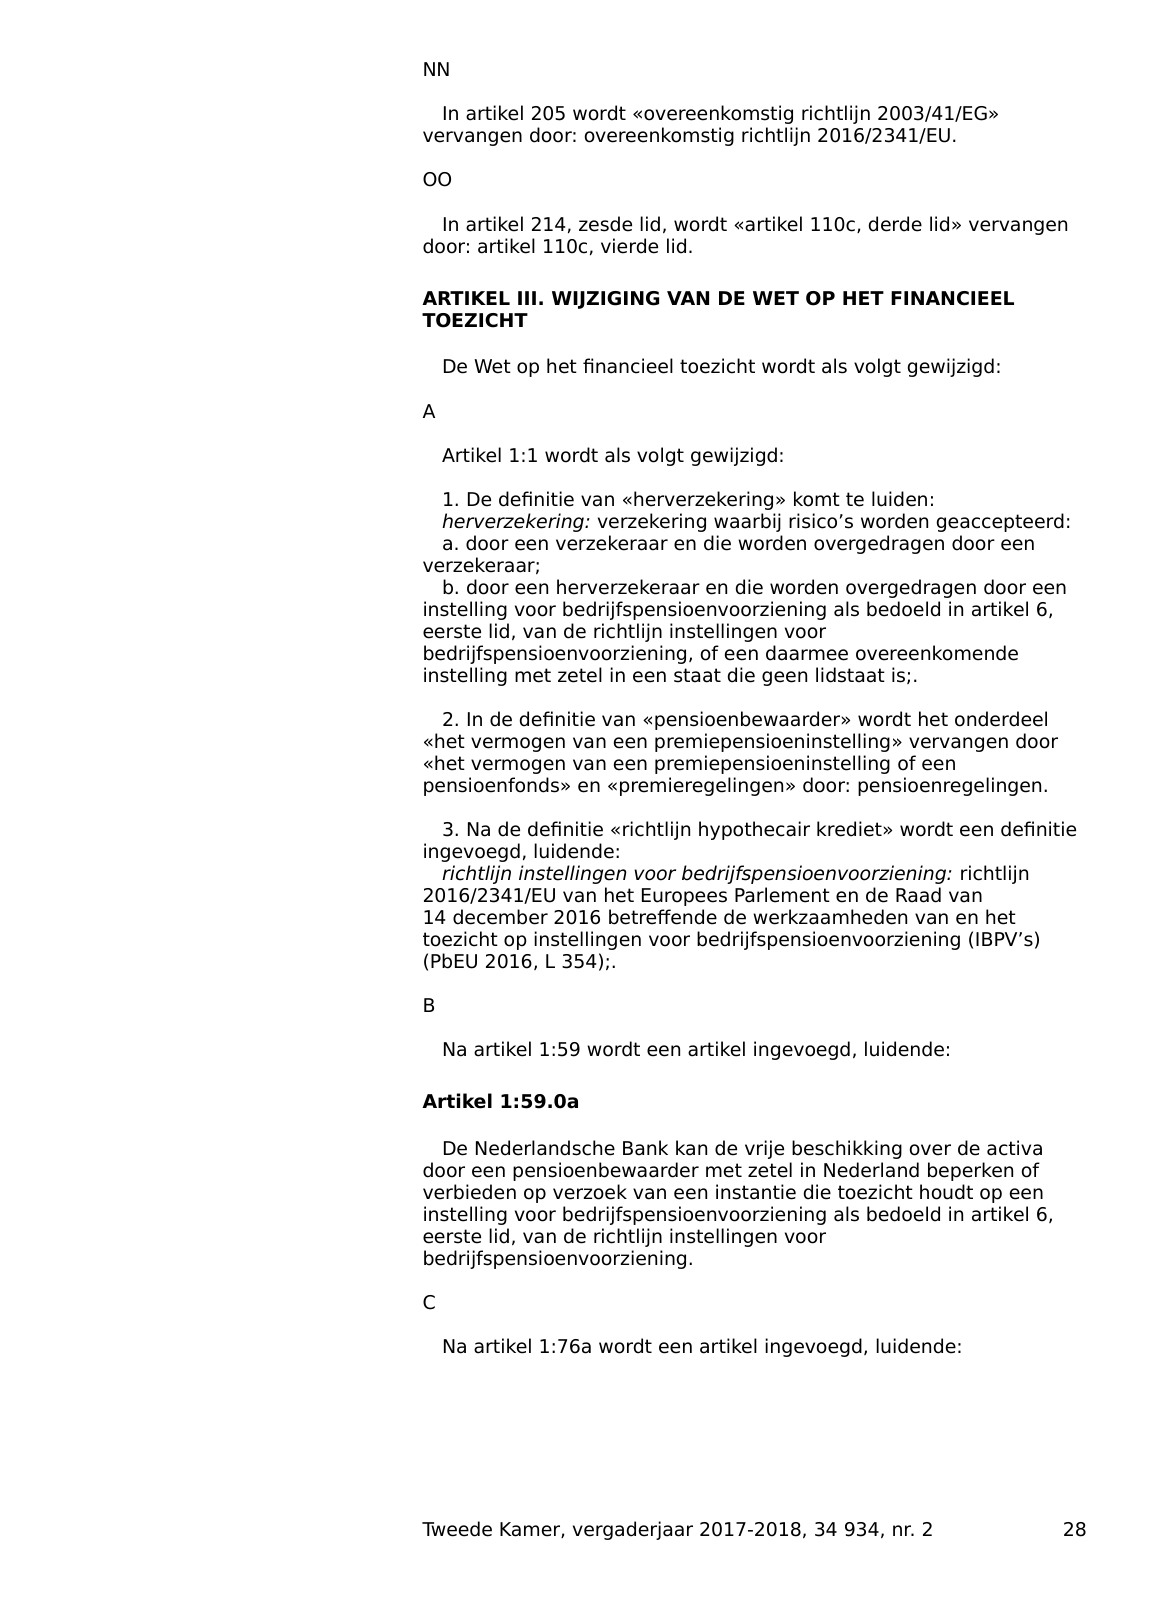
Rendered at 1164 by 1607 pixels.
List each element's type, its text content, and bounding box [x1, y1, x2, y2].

subtitle ARTIKEL III. WIJZIGING VAN DE WET OP HET FINANCIEEL TOEZICHT [422, 287, 1087, 331]
text herverzekering: verzekering waarbij risico’s worden geaccepteerd: [422, 511, 1087, 533]
text Artikel 1:1 wordt als volgt gewijzigd: [422, 445, 1087, 467]
text NN [422, 59, 1087, 81]
text B [422, 995, 1087, 1017]
text 2. In de definitie van «pensioenbewaarder» wordt het onderdeel «het vermogen van een premiepensioeninstelling» vervangen door «het vermogen van een premiepensioeninstelling of een pensioenfonds» en «premieregelingen» door: pensioenregelingen. [422, 709, 1087, 797]
text Na artikel 1:76a wordt een artikel ingevoegd, luidende: [422, 1336, 1087, 1358]
text richtlijn instellingen voor bedrijfspensioenvoorziening: richtlijn 2016/2341/EU van het Europees Parlement en de Raad van 14 december 2016 betreffende de werkzaamheden van en het toezicht op instellingen voor bedrijfspensioenvoorziening (IBPV’s) (PbEU 2016, L 354);. [422, 863, 1087, 973]
text C [422, 1292, 1087, 1314]
text In artikel 205 wordt «overeenkomstig richtlijn 2003/41/EG» vervangen door: overeenkomstig richtlijn 2016/2341/EU. [422, 103, 1087, 147]
text OO [422, 169, 1087, 191]
text A [422, 401, 1087, 423]
subtitle Artikel 1:59.0a [422, 1091, 1087, 1113]
text 1. De definitie van «herverzekering» komt te luiden: [422, 489, 1087, 511]
text b. door een herverzekeraar en die worden overgedragen door een instelling voor bedrijfspensioenvoorziening als bedoeld in artikel 6, eerste lid, van de richtlijn instellingen voor bedrijfspensioenvoorziening, of een daarmee overeenkomende instelling met zetel in een staat die geen lidstaat is;. [422, 577, 1087, 687]
text In artikel 214, zesde lid, wordt «artikel 110c, derde lid» vervangen door: artikel 110c, vierde lid. [422, 213, 1087, 257]
text De Nederlandsche Bank kan de vrije beschikking over de activa door een pensioenbewaarder met zetel in Nederland beperken of verbieden op verzoek van een instantie die toezicht houdt op een instelling voor bedrijfspensioenvoorziening als bedoeld in artikel 6, eerste lid, van de richtlijn instellingen voor bedrijfspensioenvoorziening. [422, 1138, 1087, 1270]
text De Wet op het financieel toezicht wordt als volgt gewijzigd: [422, 356, 1087, 378]
text 3. Na de definitie «richtlijn hypothecair krediet» wordt een definitie ingevoegd, luidende: [422, 819, 1087, 863]
text Na artikel 1:59 wordt een artikel ingevoegd, luidende: [422, 1039, 1087, 1061]
text a. door een verzekeraar en die worden overgedragen door een verzekeraar; [422, 533, 1087, 577]
